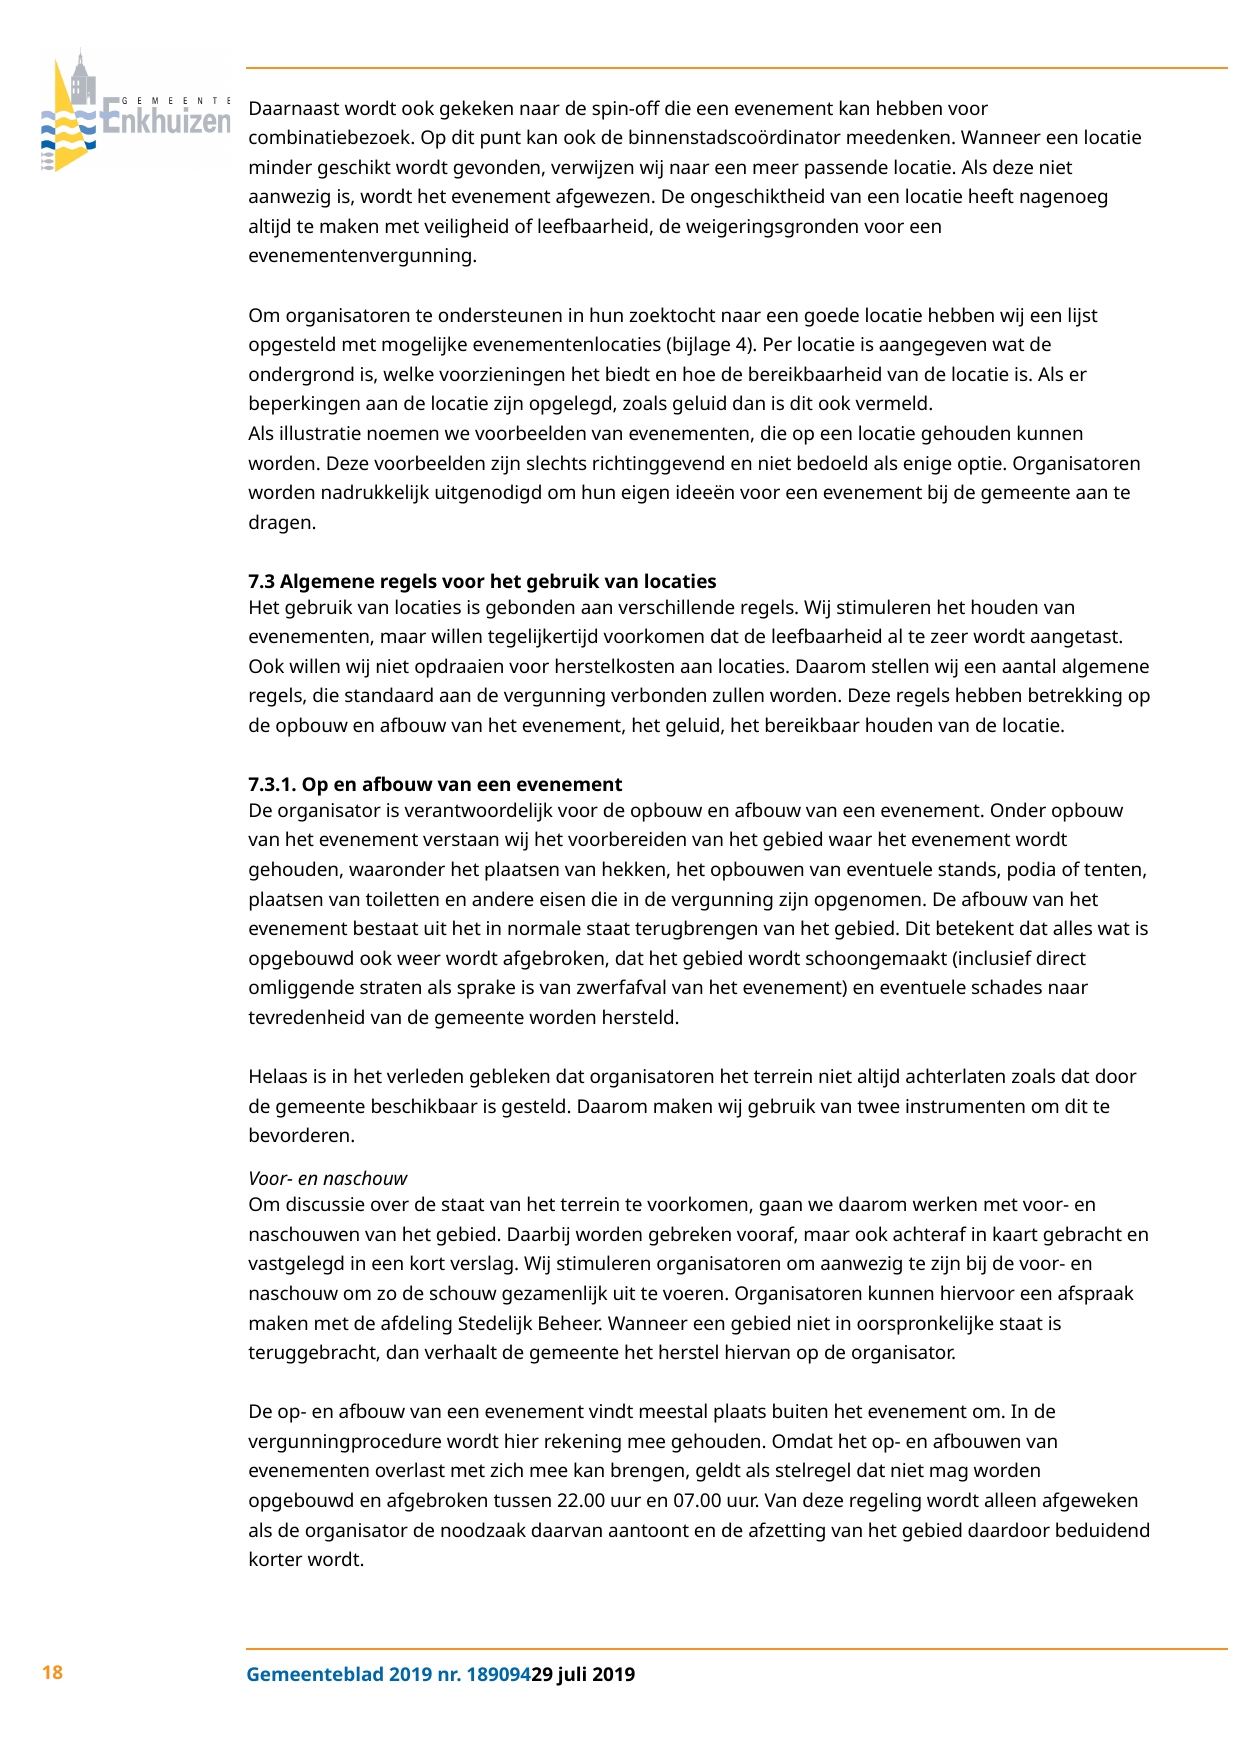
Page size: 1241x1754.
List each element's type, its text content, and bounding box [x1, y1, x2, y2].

text Helaas is in het verleden gebleken dat organisatoren het terrein niet altijd achterlaten zoals dat door de gemeente beschikbaar is gesteld. Daarom maken wij gebruik van twee instrumenten om dit te bevorderen. [248, 1063, 1152, 1148]
text De organisator is verantwoordelijk voor de opbouw en afbouw van een evenement. Onder opbouw van het evenement verstaan wij het voorbereiden van het gebied waar het evenement wordt gehouden, waaronder het plaatsen van hekken, het opbouwen van eventuele stands, podia of tenten, plaatsen van toiletten en andere eisen die in de vergunning zijn opgenomen. De afbouw van het evenement bestaat uit het in normale staat terugbrengen van het gebied. Dit betekent dat alles wat is opgebouwd ook weer wordt afgebroken, dat het gebied wordt schoongemaakt (inclusief direct omliggende straten als sprake is van zwerfafval van het evenement) en eventuele schades naar tevredenheid van de gemeente worden hersteld. [248, 797, 1152, 1030]
picture [41, 47, 231, 172]
text Voor- en naschouw [248, 1166, 1152, 1191]
text Het gebruik van locaties is gebonden aan verschillende regels. Wij stimuleren het houden van evenementen, maar willen tegelijkertijd voorkomen dat de leefbaarheid al te zeer wordt aangetast. Ook willen wij niet opdraaien voor herstelkosten aan locaties. Daarom stellen wij een aantal algemene regels, die standaard aan de vergunning verbonden zullen worden. Deze regels hebben betrekking op de opbouw en afbouw van het evenement, het geluid, het bereikbaar houden van de locatie. [248, 594, 1152, 738]
text Om organisatoren te ondersteunen in hun zoektocht naar een goede locatie hebben wij een lijst opgesteld met mogelijke evenementenlocaties (bijlage 4). Per locatie is aangegeven wat de ondergrond is, welke voorzieningen het biedt en hoe de bereikbaarheid van de locatie is. Als er beperkingen aan de locatie zijn opgelegd, zoals geluid dan is dit ook vermeld. [248, 302, 1152, 416]
text Daarnaast wordt ook gekeken naar de spin-off die een evenement kan hebben voor combinatiebezoek. Op dit punt kan ook de binnenstadscoördinator meedenken. Wanneer een locatie minder geschikt wordt gevonden, verwijzen wij naar een meer passende locatie. Als deze niet aanwezig is, wordt het evenement afgewezen. De ongeschiktheid van een locatie heeft nagenoeg altijd te maken met veiligheid of leefbaarheid, de weigeringsgronden voor een evenementenvergunning. [248, 95, 1152, 268]
text 7.3 Algemene regels voor het gebruik van locaties [248, 568, 1152, 594]
text Om discussie over de staat van het terrein te voorkomen, gaan we daarom werken met voor- en naschouwen van het gebied. Daarbij worden gebreken vooraf, maar ook achteraf in kaart gebracht en vastgelegd in een kort verslag. Wij stimuleren organisatoren om aanwezig te zijn bij de voor- en naschouw om zo de schouw gezamenlijk uit te voeren. Organisatoren kunnen hiervoor een afspraak maken met de afdeling Stedelijk Beheer. Wanneer een gebied niet in oorspronkelijke staat is teruggebracht, dan verhaalt de gemeente het herstel hiervan op de organisator. [248, 1191, 1152, 1365]
text 7.3.1. Op en afbouw van een evenement [248, 771, 1152, 797]
text De op- en afbouw van een evenement vindt meestal plaats buiten het evenement om. In de vergunningprocedure wordt hier rekening mee gehouden. Omdat het op- en afbouwen van evenementen overlast met zich mee kan brengen, geldt als stelregel dat niet mag worden opgebouwd en afgebroken tussen 22.00 uur en 07.00 uur. Van deze regeling wordt alleen afgeweken als de organisator de noodzaak daarvan aantoont en de afzetting van het gebied daardoor beduidend korter wordt. [248, 1398, 1152, 1572]
text Als illustratie noemen we voorbeelden van evenementen, die op een locatie gehouden kunnen worden. Deze voorbeelden zijn slechts richtinggevend en niet bedoeld als enige optie. Organisatoren worden nadrukkelijk uitgenodigd om hun eigen ideeën voor een evenement bij de gemeente aan te dragen. [248, 420, 1152, 535]
